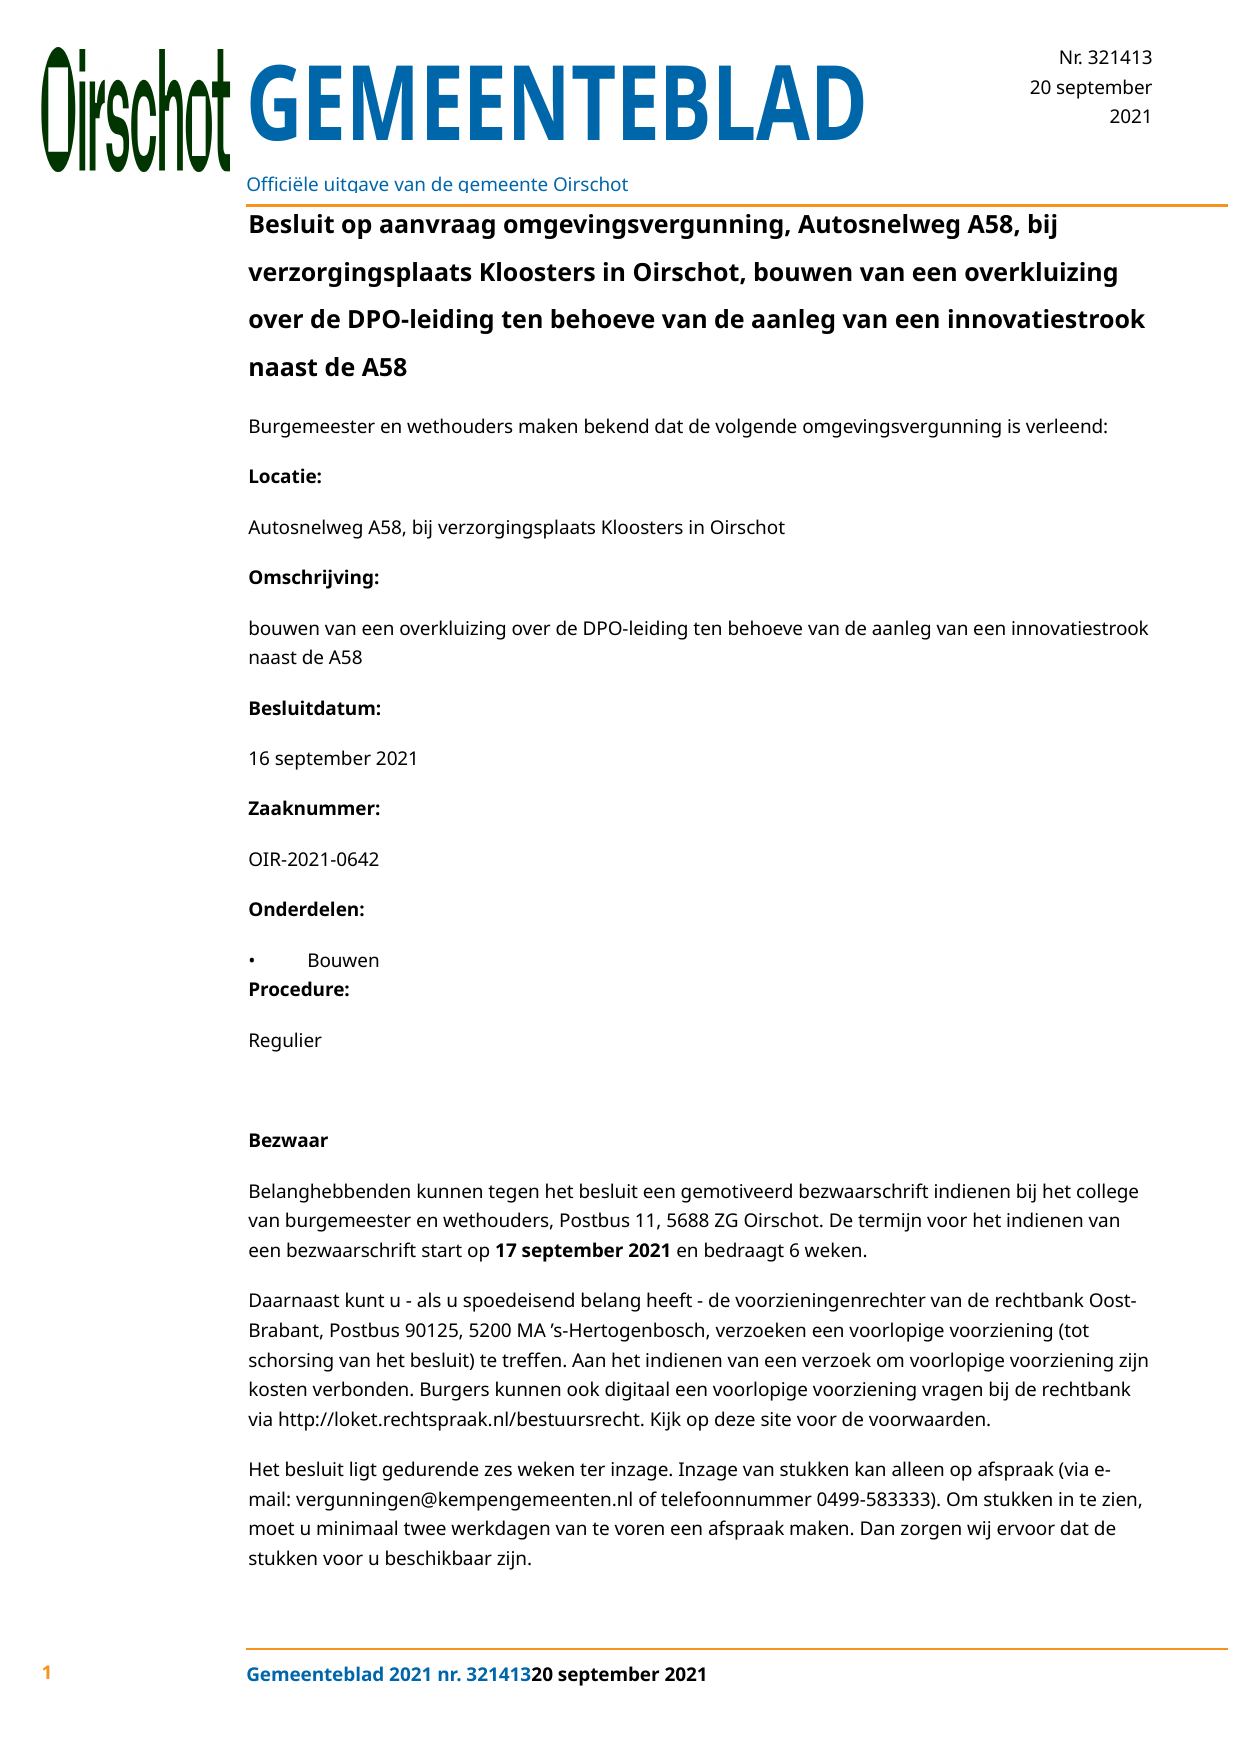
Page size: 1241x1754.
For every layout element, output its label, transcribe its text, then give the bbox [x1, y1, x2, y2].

text Procedure: [248, 976, 1152, 1002]
text Bezwaar [248, 1128, 1152, 1153]
text Regulier [248, 1027, 1152, 1053]
text Zaaknummer: [248, 796, 1152, 821]
text 16 september 2021 [248, 745, 1152, 771]
text OIR-2021-0642 [248, 846, 1152, 872]
picture [41, 47, 231, 172]
text Omschrijving: [248, 564, 1152, 590]
text bouwen van een overkluizing over de DPO-leiding ten behoeve van de aanleg van een innovatiestrook naast de A58 [248, 615, 1152, 670]
text Belanghebbenden kunnen tegen het besluit een gemotiveerd bezwaarschrift indienen bij het college van burgemeester en wethouders, Postbus 11, 5688 ZG Oirschot. De termijn voor het indienen van een bezwaarschrift start op 17 september 2021 en bedraagt 6 weken. [248, 1178, 1152, 1263]
text Besluit op aanvraag omgevingsvergunning, Autosnelweg A58, bij verzorgingsplaats Kloosters in Oirschot, bouwen van een overkluizing over de DPO-leiding ten behoeve van de aanleg van een innovatiestrook naast de A58 [248, 207, 1152, 384]
text Autosnelweg A58, bij verzorgingsplaats Kloosters in Oirschot [248, 514, 1152, 540]
list Bouwen [248, 947, 1152, 973]
text Locatie: [248, 463, 1152, 489]
text Het besluit ligt gedurende zes weken ter inzage. Inzage van stukken kan alleen op afspraak (via e-mail: vergunningen@kempengemeenten.nl of telefoonnummer 0499-583333). Om stukken in te zien, moet u minimaal twee werkdagen van te voren een afspraak maken. Dan zorgen wij ervoor dat de stukken voor u beschikbaar zijn. [248, 1456, 1152, 1571]
text Daarnaast kunt u - als u spoedeisend belang heeft - de voorzieningenrechter van de rechtbank Oost-Brabant, Postbus 90125, 5200 MA ’s-Hertogenbosch, verzoeken een voorlopige voorziening (tot schorsing van het besluit) te treffen. Aan het indienen van een verzoek om voorlopige voorziening zijn kosten verbonden. Burgers kunnen ook digitaal een voorlopige voorziening vragen bij de rechtbank via http://loket.rechtspraak.nl/bestuursrecht. Kijk op deze site voor de voorwaarden. [248, 1288, 1152, 1432]
text Besluitdatum: [248, 695, 1152, 721]
text Onderdelen: [248, 896, 1152, 922]
text Burgemeester en wethouders maken bekend dat de volgende omgevingsvergunning is verleend: [248, 413, 1152, 439]
